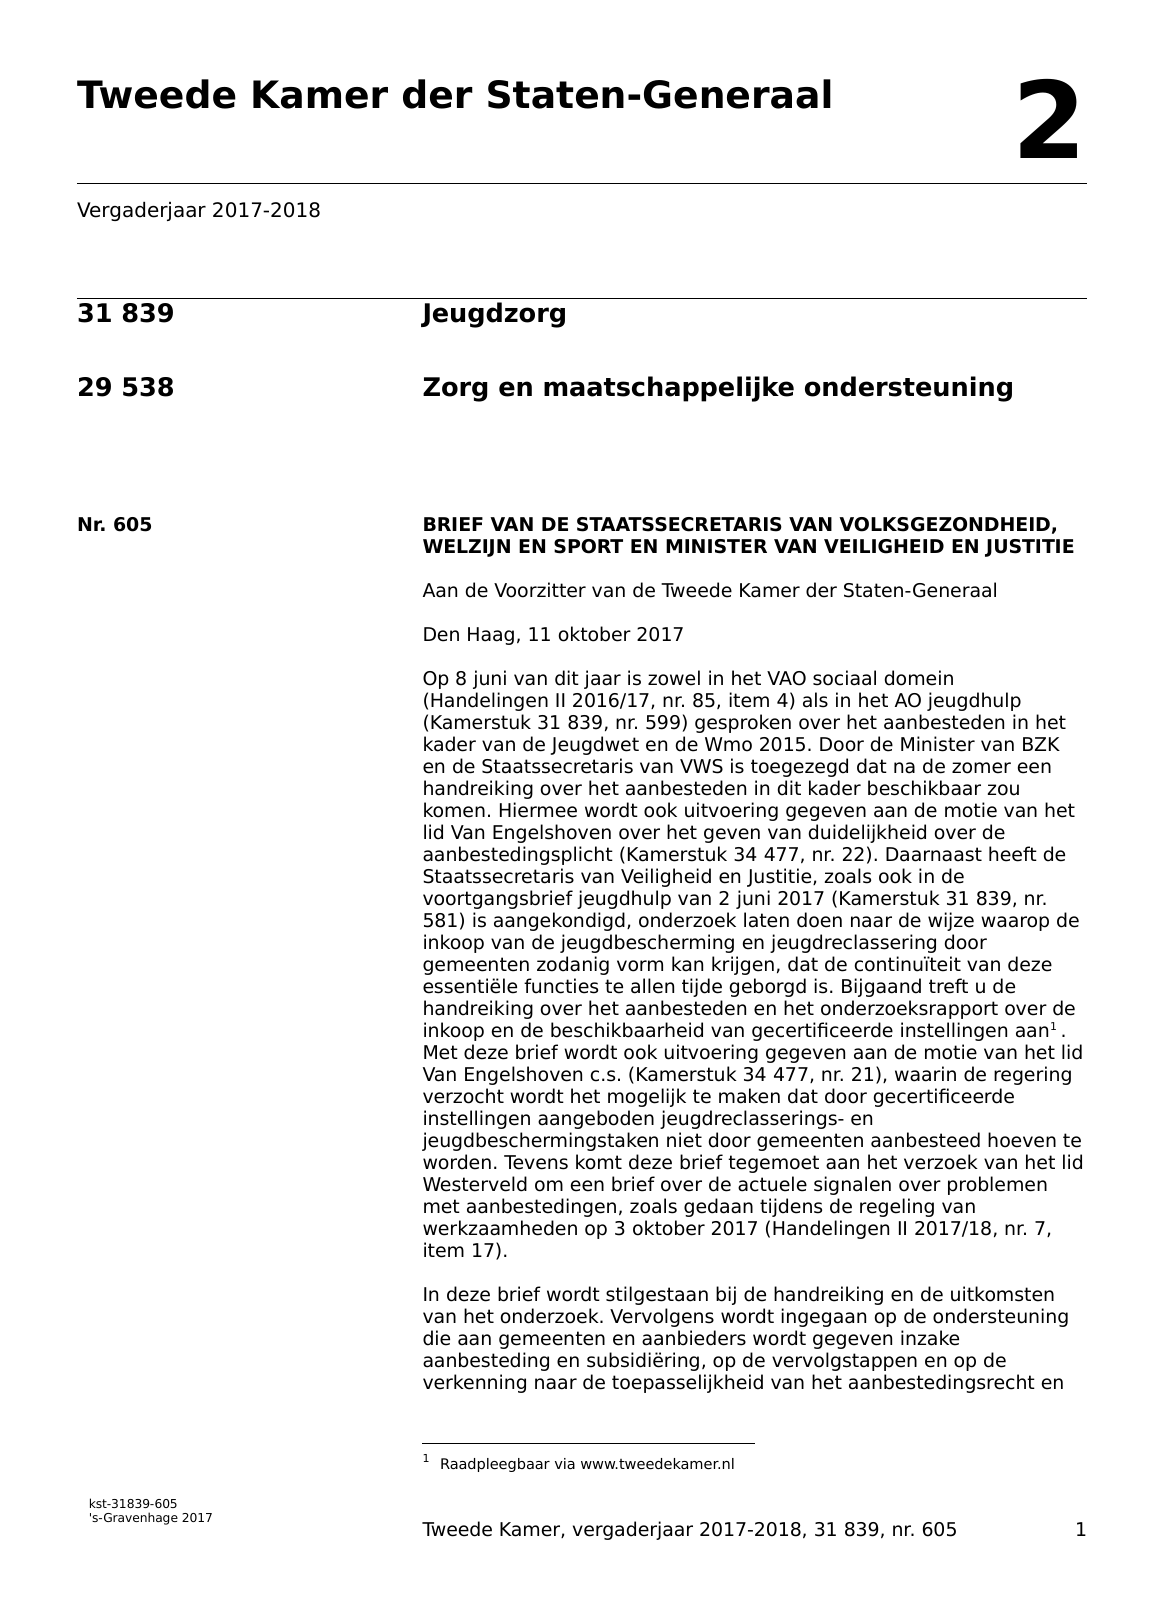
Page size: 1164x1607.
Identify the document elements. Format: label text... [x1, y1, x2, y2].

text Op 8 juni van dit jaar is zowel in het VAO sociaal domein (Handelingen II 2016/17, nr. 85, item 4) als in het AO jeugdhulp (Kamerstuk 31 839, nr. 599) gesproken over het aanbesteden in het kader van de Jeugdwet en de Wmo 2015. Door de Minister van BZK en de Staatssecretaris van VWS is toegezegd dat na de zomer een handreiking over het aanbesteden in dit kader beschikbaar zou komen. Hiermee wordt ook uitvoering gegeven aan de motie van het lid Van Engelshoven over het geven van duidelijkheid over de aanbestedingsplicht (Kamerstuk 34 477, nr. 22). Daarnaast heeft de Staatssecretaris van Veiligheid en Justitie, zoals ook in de voortgangsbrief jeugdhulp van 2 juni 2017 (Kamerstuk 31 839, nr. 581) is aangekondigd, onderzoek laten doen naar de wijze waarop de inkoop van de jeugdbescherming en jeugdreclassering door gemeenten zodanig vorm kan krijgen, dat de continuïteit van deze essentiële functies te allen tijde geborgd is. Bijgaand treft u de handreiking over het aanbesteden en het onderzoeksrapport over de inkoop en de beschikbaarheid van gecertificeerde instellingen aan. Met deze brief wordt ook uitvoering gegeven aan de motie van het lid Van Engelshoven c.s. (Kamerstuk 34 477, nr. 21), waarin de regering verzocht wordt het mogelijk te maken dat door gecertificeerde instellingen aangeboden jeugdreclasserings- en jeugdbeschermingstaken niet door gemeenten aanbesteed hoeven te worden. Tevens komt deze brief tegemoet aan het verzoek van het lid Westerveld om een brief over de actuele signalen over problemen met aanbestedingen, zoals gedaan tijdens de regeling van werkzaamheden op 3 oktober 2017 (Handelingen II 2017/18, nr. 7, item 17). [422, 668, 1087, 1262]
text Raadpleegbaar via www.tweedekamer.nl [422, 1452, 1087, 1474]
text kst-31839-605 [88, 1497, 323, 1511]
subtitle Nr. 605 BRIEF VAN DE STAATSSECRETARIS VAN VOLKSGEZONDHEID, WELZIJN EN SPORT EN MINISTER VAN VEILIGHEID EN JUSTITIE [77, 514, 1087, 558]
text 's-Gravenhage 2017 [88, 1511, 323, 1525]
subtitle 29 538 Zorg en maatschappelijke ondersteuning [77, 373, 1087, 403]
table_header Tweede Kamer der Staten-Generaal [77, 59, 886, 183]
text Aan de Voorzitter van de Tweede Kamer der Staten-Generaal [422, 580, 1087, 602]
table_header 2 [886, 59, 1087, 183]
text In deze brief wordt stilgestaan bij de handreiking en de uitkomsten van het onderzoek. Vervolgens wordt ingegaan op de ondersteuning die aan gemeenten en aanbieders wordt gegeven inzake aanbesteding en subsidiëring, op de vervolgstappen en op de verkenning naar de toepasselijkheid van het aanbestedingsrecht en [422, 1284, 1087, 1394]
subtitle 31 839 Jeugdzorg [77, 299, 1087, 329]
text Den Haag, 11 oktober 2017 [422, 624, 1087, 646]
table_cell Vergaderjaar 2017-2018 [77, 184, 1087, 298]
